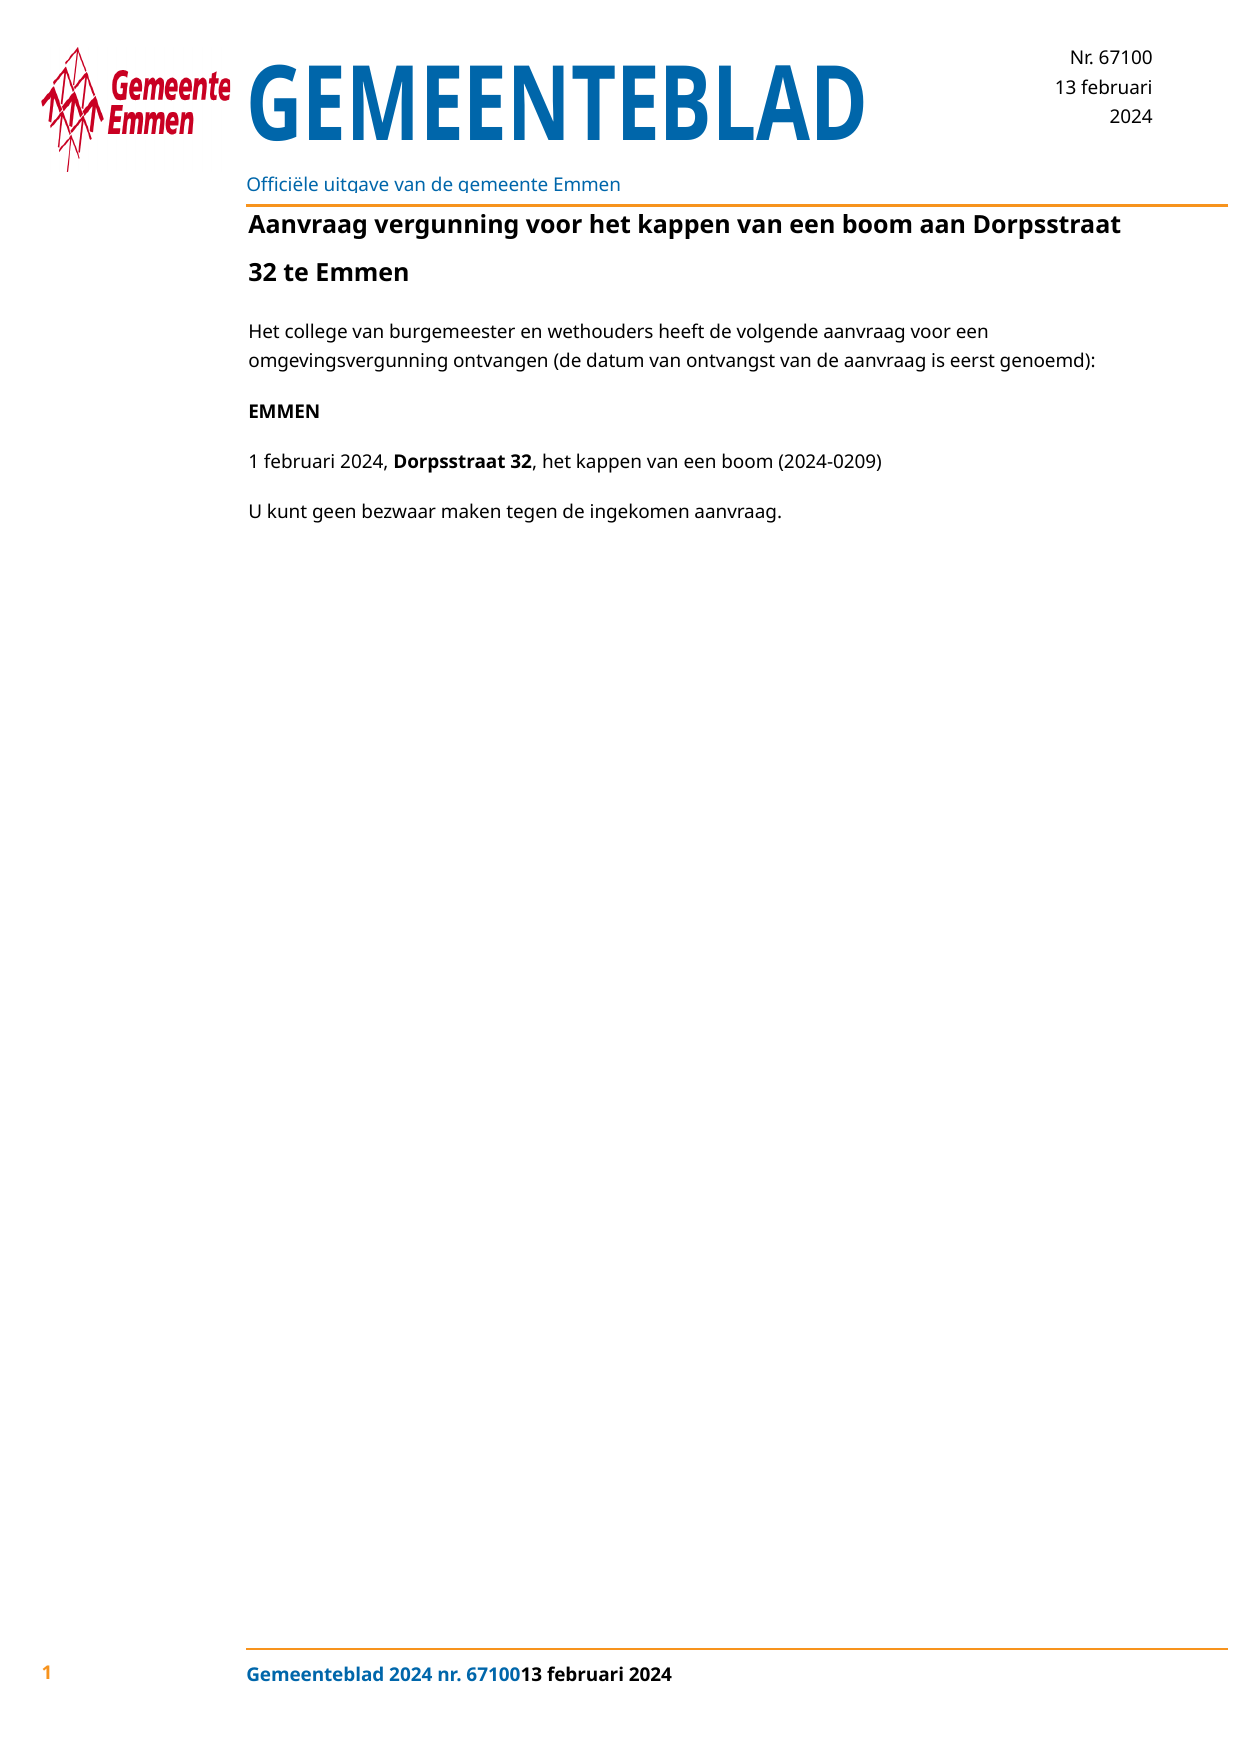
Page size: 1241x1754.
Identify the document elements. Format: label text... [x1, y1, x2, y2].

text Het college van burgemeester en wethouders heeft de volgende aanvraag voor een omgevingsvergunning ontvangen (de datum van ontvangst van de aanvraag is eerst genoemd): [248, 318, 1152, 373]
picture [41, 47, 231, 172]
text Aanvraag vergunning voor het kappen van een boom aan Dorpsstraat 32 te Emmen [248, 207, 1152, 288]
text 1 februari 2024, Dorpsstraat 32, het kappen van een boom (2024-0209) [248, 448, 1152, 474]
text U kunt geen bezwaar maken tegen de ingekomen aanvraag. [248, 499, 1152, 524]
text EMMEN [248, 398, 1152, 424]
